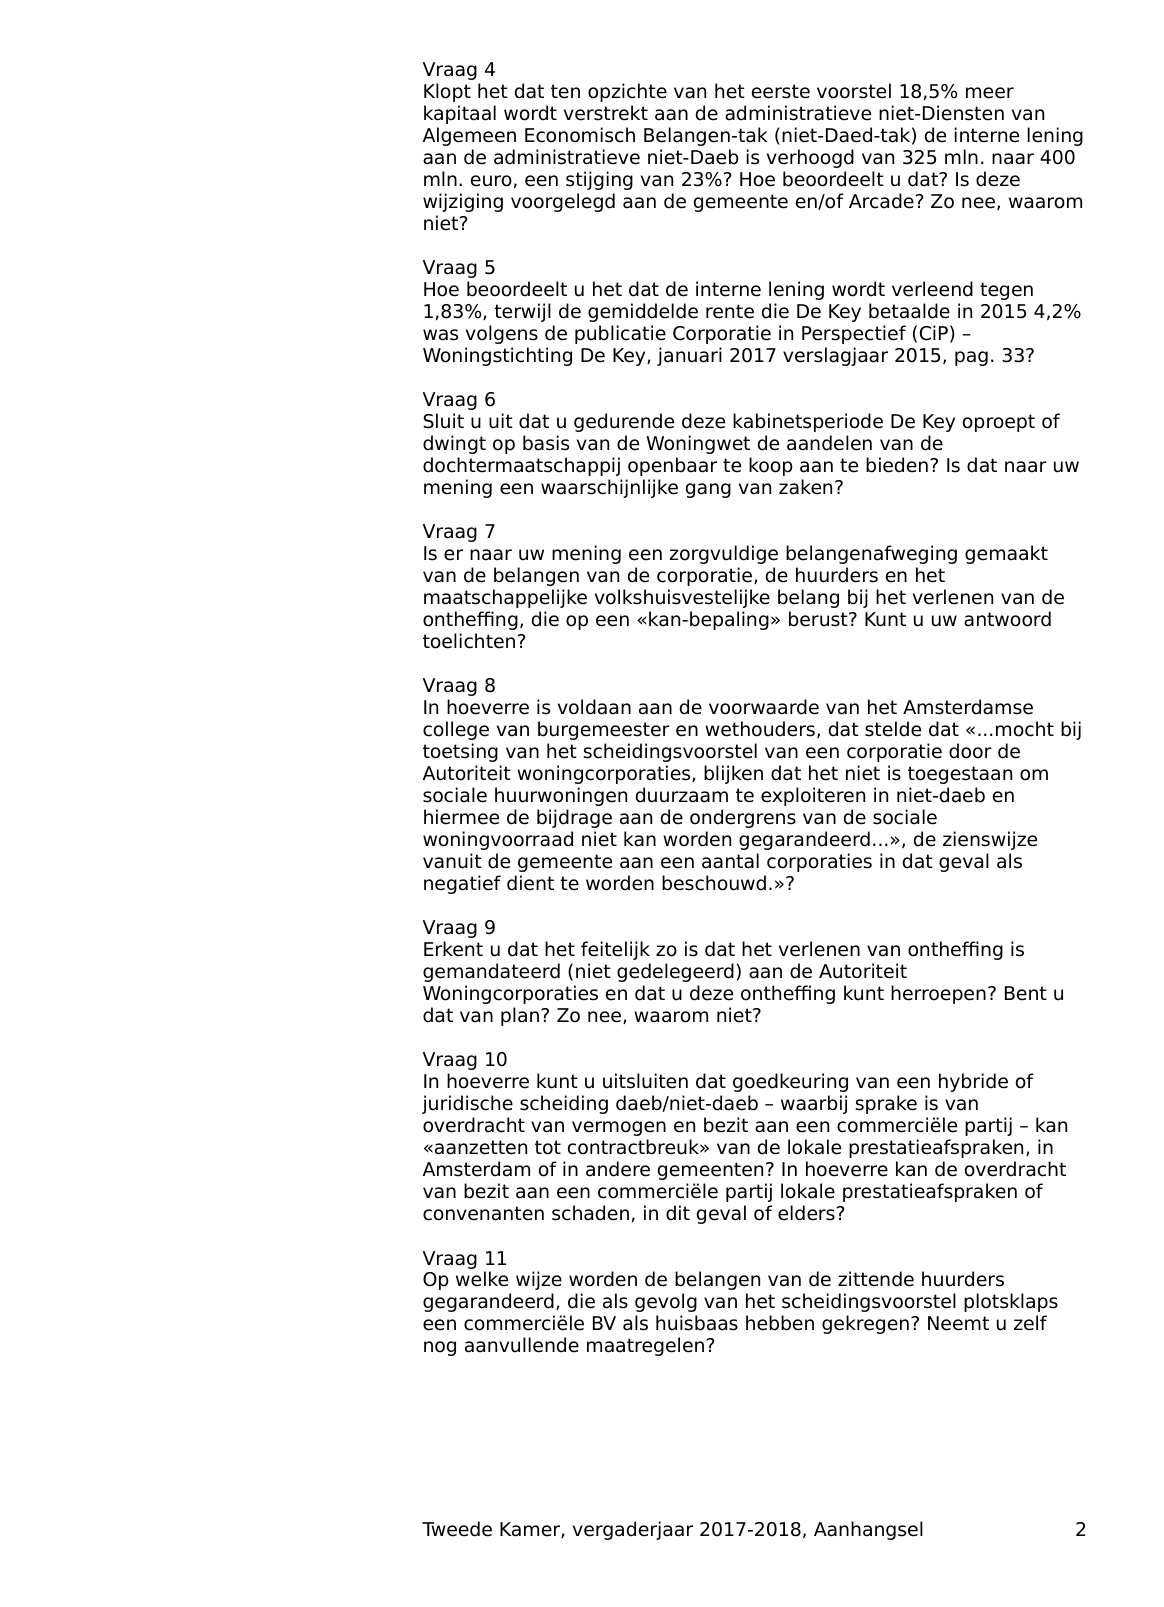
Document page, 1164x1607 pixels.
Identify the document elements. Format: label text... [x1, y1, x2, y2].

text Hoe beoordeelt u het dat de interne lening wordt verleend tegen 1,83%, terwijl de gemiddelde rente die De Key betaalde in 2015 4,2% was volgens de publicatie Corporatie in Perspectief (CiP) – Woningstichting De Key, januari 2017 verslagjaar 2015, pag. 33? [422, 279, 1087, 367]
text Vraag 9 [422, 917, 1087, 939]
text Klopt het dat ten opzichte van het eerste voorstel 18,5% meer kapitaal wordt verstrekt aan de administratieve niet-Diensten van Algemeen Economisch Belangen-tak (niet-Daed-tak) de interne lening aan de administratieve niet-Daeb is verhoogd van 325 mln. naar 400 mln. euro, een stijging van 23%? Hoe beoordeelt u dat? Is deze wijziging voorgelegd aan de gemeente en/of Arcade? Zo nee, waarom niet? [422, 81, 1087, 235]
text Vraag 11 [422, 1247, 1087, 1269]
text Vraag 5 [422, 257, 1087, 279]
text Erkent u dat het feitelijk zo is dat het verlenen van ontheffing is gemandateerd (niet gedelegeerd) aan de Autoriteit Woningcorporaties en dat u deze ontheffing kunt herroepen? Bent u dat van plan? Zo nee, waarom niet? [422, 939, 1087, 1027]
text In hoeverre kunt u uitsluiten dat goedkeuring van een hybride of juridische scheiding daeb/niet-daeb – waarbij sprake is van overdracht van vermogen en bezit aan een commerciële partij – kan «aanzetten tot contractbreuk» van de lokale prestatieafspraken, in Amsterdam of in andere gemeenten? In hoeverre kan de overdracht van bezit aan een commerciële partij lokale prestatieafspraken of convenanten schaden, in dit geval of elders? [422, 1071, 1087, 1225]
text Is er naar uw mening een zorgvuldige belangenafweging gemaakt van de belangen van de corporatie, de huurders en het maatschappelijke volkshuisvestelijke belang bij het verlenen van de ontheffing, die op een «kan-bepaling» berust? Kunt u uw antwoord toelichten? [422, 543, 1087, 653]
text Vraag 10 [422, 1049, 1087, 1071]
text In hoeverre is voldaan aan de voorwaarde van het Amsterdamse college van burgemeester en wethouders, dat stelde dat «...mocht bij toetsing van het scheidingsvoorstel van een corporatie door de Autoriteit woningcorporaties, blijken dat het niet is toegestaan om sociale huurwoningen duurzaam te exploiteren in niet-daeb en hiermee de bijdrage aan de ondergrens van de sociale woningvoorraad niet kan worden gegarandeerd...», de zienswijze vanuit de gemeente aan een aantal corporaties in dat geval als negatief dient te worden beschouwd.»? [422, 697, 1087, 895]
text Vraag 7 [422, 521, 1087, 543]
text Sluit u uit dat u gedurende deze kabinetsperiode De Key oproept of dwingt op basis van de Woningwet de aandelen van de dochtermaatschappij openbaar te koop aan te bieden? Is dat naar uw mening een waarschijnlijke gang van zaken? [422, 411, 1087, 499]
text Op welke wijze worden de belangen van de zittende huurders gegarandeerd, die als gevolg van het scheidingsvoorstel plotsklaps een commerciële BV als huisbaas hebben gekregen? Neemt u zelf nog aanvullende maatregelen? [422, 1269, 1087, 1357]
text Vraag 8 [422, 675, 1087, 697]
text Vraag 6 [422, 389, 1087, 411]
text Vraag 4 [422, 59, 1087, 81]
